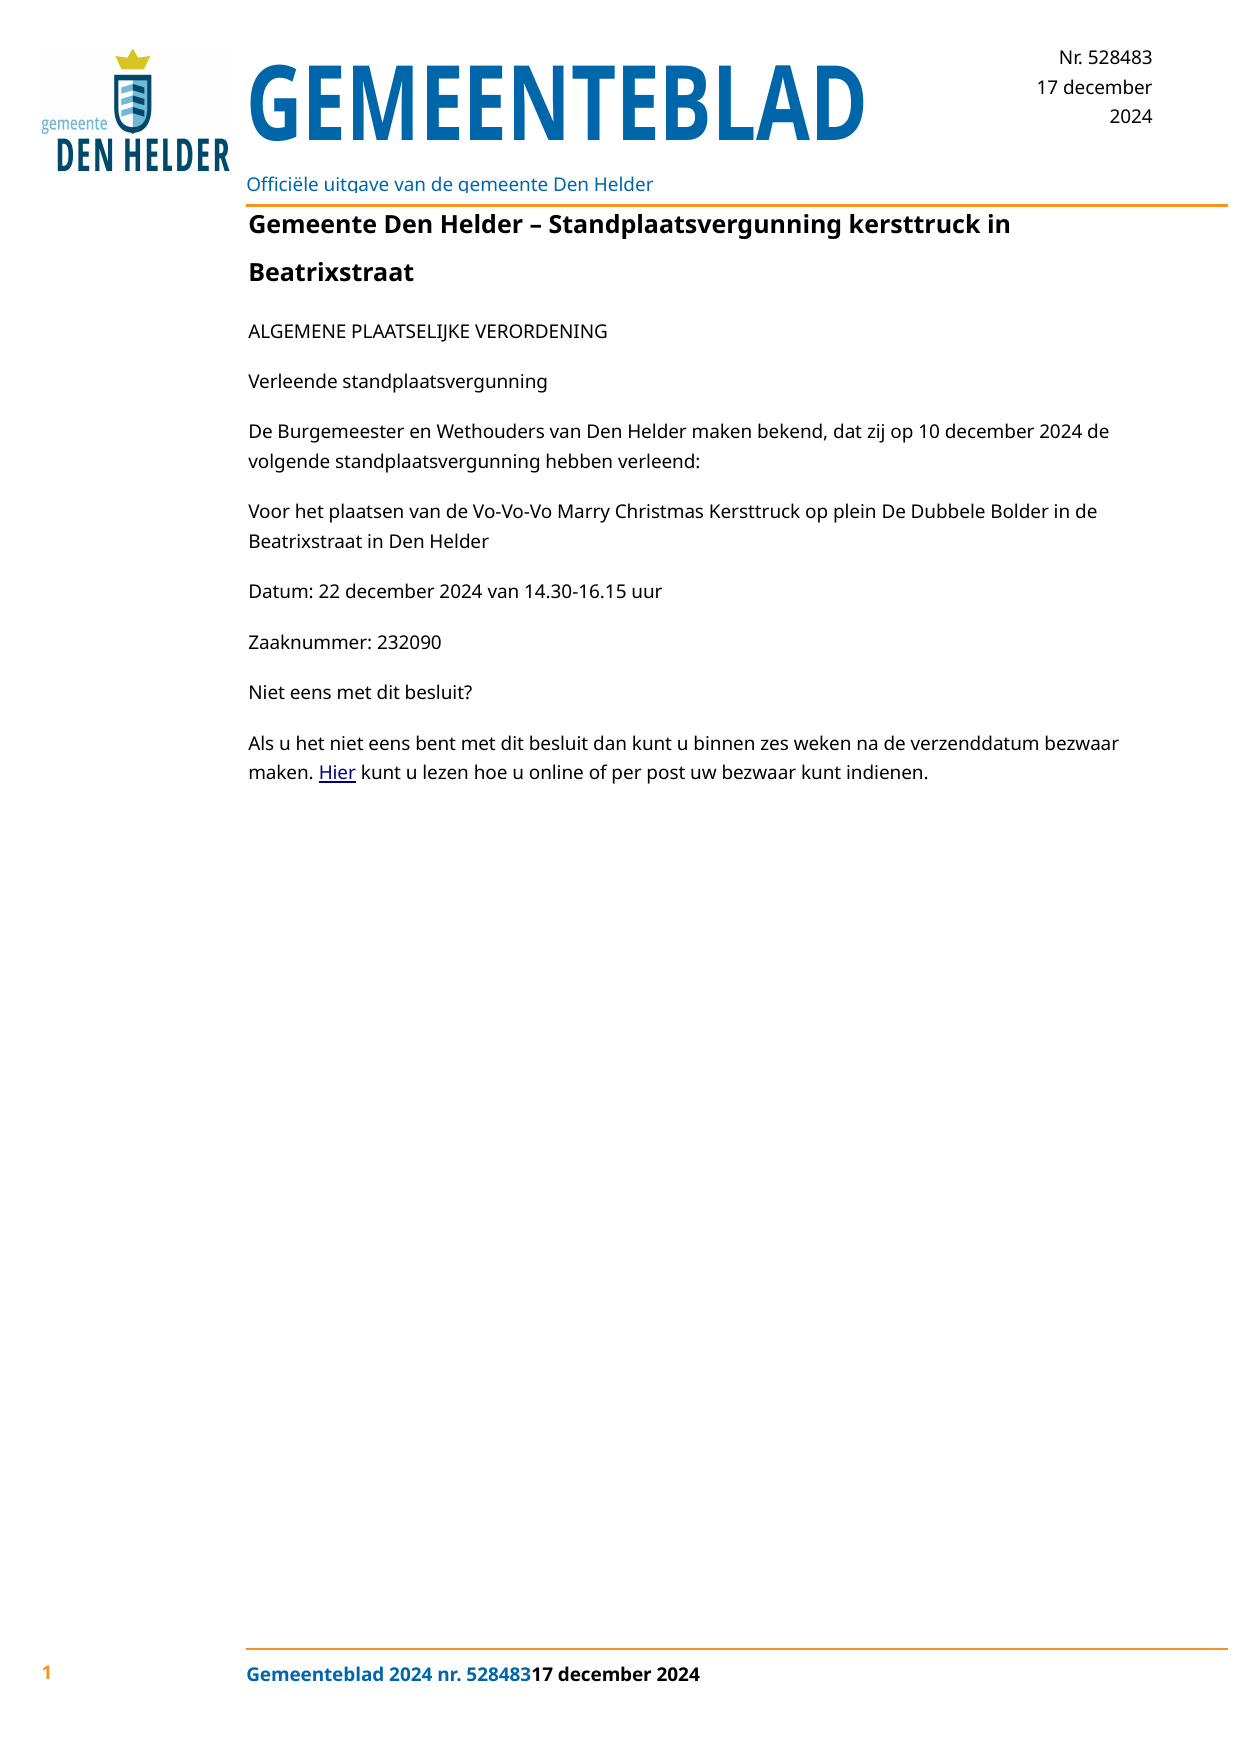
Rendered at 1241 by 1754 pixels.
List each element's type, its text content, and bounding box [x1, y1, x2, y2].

text ALGEMENE PLAATSELIJKE VERORDENING [248, 318, 1152, 344]
picture [41, 47, 231, 172]
picture [182, 144, 187, 165]
text Verleende standplaatsvergunning [248, 368, 1152, 394]
text Niet eens met dit besluit? [248, 679, 1152, 705]
text Datum: 22 december 2024 van 14.30-16.15 uur [248, 579, 1152, 604]
text Gemeente Den Helder – Standplaatsvergunning kersttruck in Beatrixstraat [248, 207, 1152, 288]
picture [100, 154, 106, 172]
text De Burgemeester en Wethouders van Den Helder maken bekend, dat zij op 10 december 2024 de volgende standplaatsvergunning hebben verleend: [248, 419, 1152, 474]
text Zaaknummer: 232090 [248, 629, 1152, 655]
text Als u het niet eens bent met dit besluit dan kunt u binnen zes weken na de verzenddatum bezwaar maken. Hier kunt u lezen hoe u online of per post uw bezwaar kunt indienen. [248, 730, 1152, 785]
text Voor het plaatsen van de Vo-Vo-Vo Marry Christmas Kersttruck op plein De Dubbele Bolder in de Beatrixstraat in Den Helder [248, 499, 1152, 554]
picture [130, 157, 135, 172]
picture [220, 160, 224, 172]
picture [63, 144, 68, 165]
